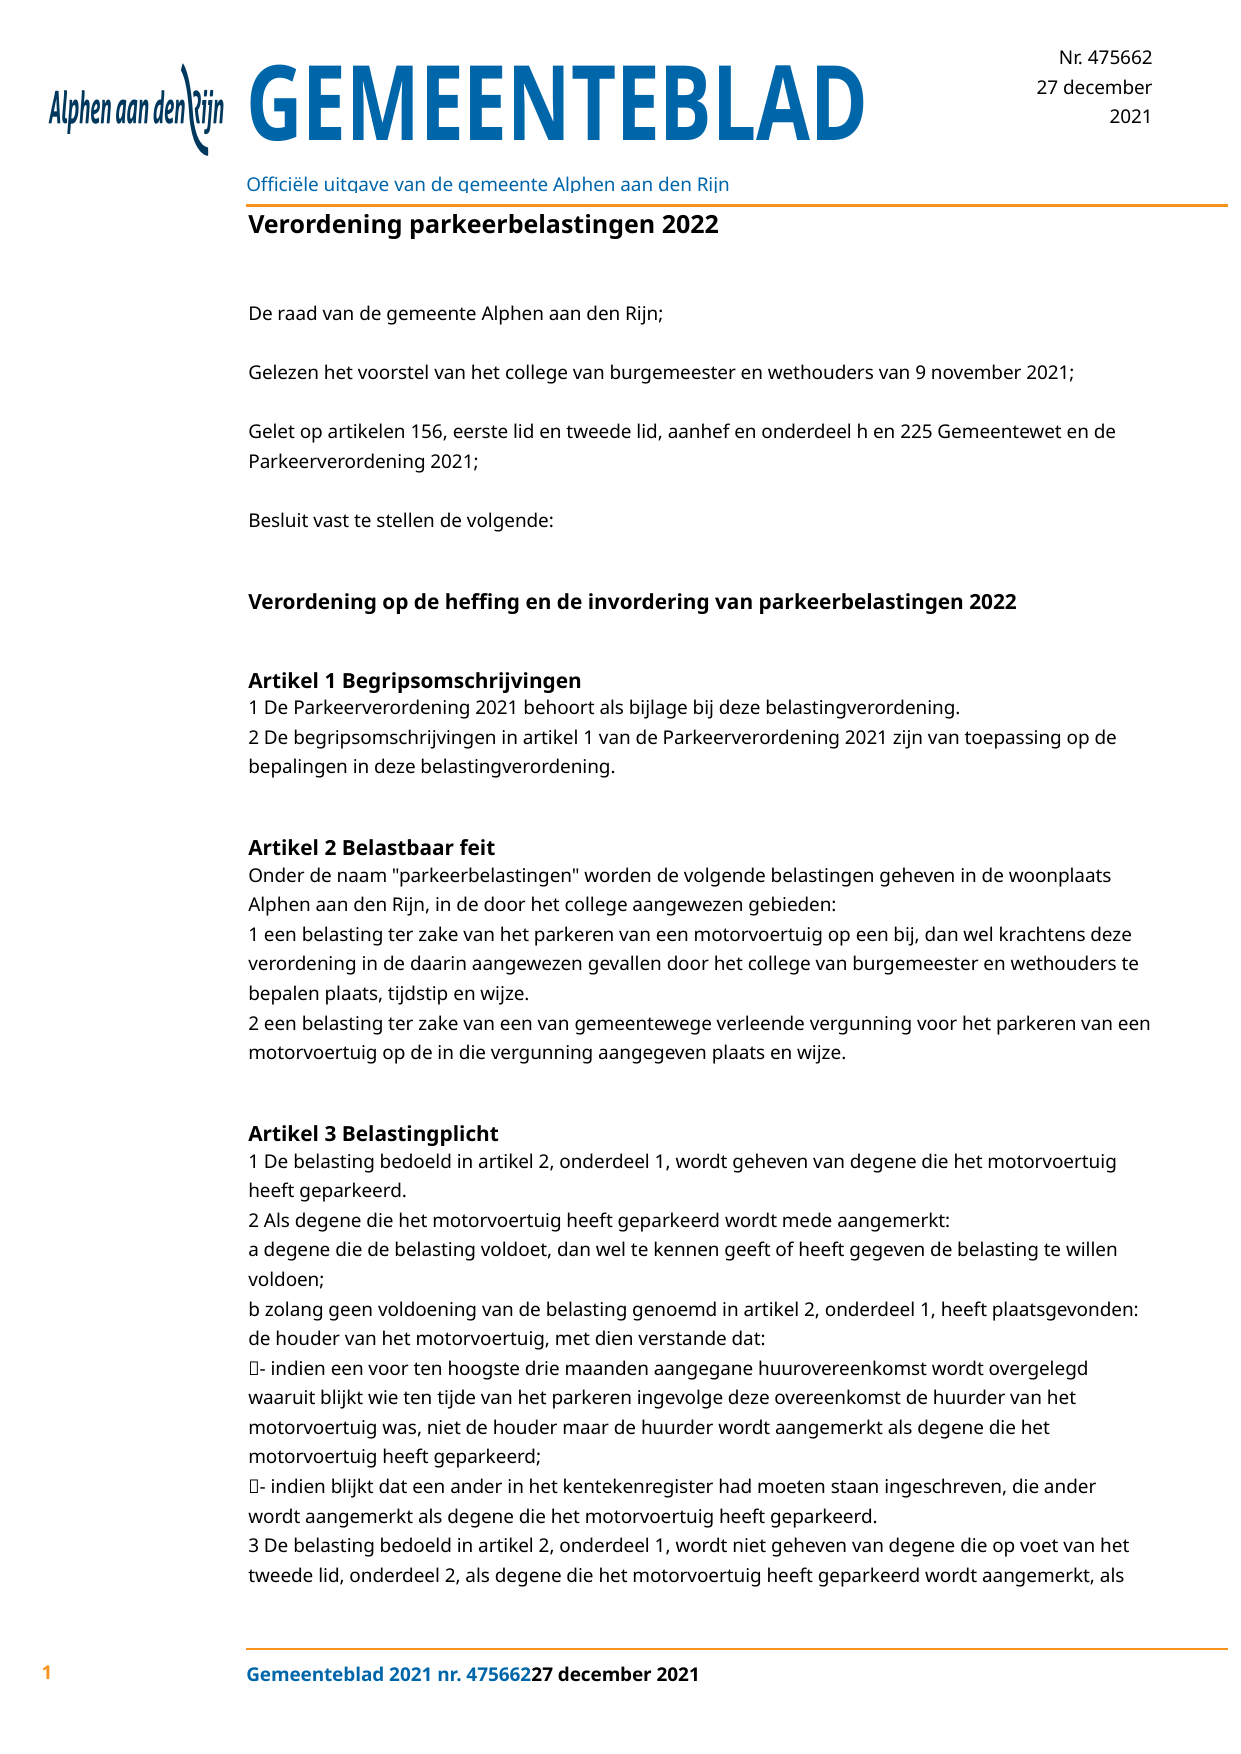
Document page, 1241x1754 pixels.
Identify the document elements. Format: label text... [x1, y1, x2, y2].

text Gelezen het voorstel van het college van burgemeester en wethouders van 9 november 2021; [248, 359, 1152, 385]
text b zolang geen voldoening van de belasting genoemd in artikel 2, onderdeel 1, heeft plaatsgevonden: de houder van het motorvoertuig, met dien verstande dat: [248, 1296, 1152, 1351]
text Artikel 2 Belastbaar feit [248, 833, 1152, 862]
text 1 een belasting ter zake van het parkeren van een motorvoertuig op een bij, dan wel krachtens deze verordening in de daarin aangewezen gevallen door het college van burgemeester en wethouders te bepalen plaats, tijdstip en wijze. [248, 921, 1152, 1006]
text - indien een voor ten hoogste drie maanden aangegane huurovereenkomst wordt overgelegd waaruit blijkt wie ten tijde van het parkeren ingevolge deze overeenkomst de huurder van het motorvoertuig was, niet de houder maar de huurder wordt aangemerkt als degene die het motorvoertuig heeft geparkeerd; [248, 1355, 1152, 1469]
text - indien blijkt dat een ander in het kentekenregister had moeten staan ingeschreven, die ander wordt aangemerkt als degene die het motorvoertuig heeft geparkeerd. [248, 1473, 1152, 1528]
text Artikel 1 Begripsomschrijvingen [248, 666, 1152, 694]
text Verordening parkeerbelastingen 2022 [248, 207, 1152, 241]
text 2 De begripsomschrijvingen in artikel 1 van de Parkeerverordening 2021 zijn van toepassing op de bepalingen in deze belastingverordening. [248, 724, 1152, 779]
text 2 een belasting ter zake van een van gemeentewege verleende vergunning voor het parkeren van een motorvoertuig op de in die vergunning aangegeven plaats en wijze. [248, 1010, 1152, 1065]
text Onder de naam "parkeerbelastingen" worden de volgende belastingen geheven in de woonplaats Alphen aan den Rijn, in de door het college aangewezen gebieden: [248, 862, 1152, 917]
picture [41, 47, 231, 172]
text De raad van de gemeente Alphen aan den Rijn; [248, 300, 1152, 326]
text 1 De Parkeerverordening 2021 behoort als bijlage bij deze belastingverordening. [248, 694, 1152, 720]
text Artikel 3 Belastingplicht [248, 1119, 1152, 1148]
text 3 De belasting bedoeld in artikel 2, onderdeel 1, wordt niet geheven van degene die op voet van het tweede lid, onderdeel 2, als degene die het motorvoertuig heeft geparkeerd wordt aangemerkt, als [248, 1532, 1152, 1588]
text a degene die de belasting voldoet, dan wel te kennen geeft of heeft gegeven de belasting te willen voldoen; [248, 1237, 1152, 1292]
text Gelet op artikelen 156, eerste lid en tweede lid, aanhef en onderdeel h en 225 Gemeentewet en de Parkeerverordening 2021; [248, 418, 1152, 473]
text 2 Als degene die het motorvoertuig heeft geparkeerd wordt mede aangemerkt: [248, 1207, 1152, 1233]
text Besluit vast te stellen de volgende: [248, 507, 1152, 533]
text Verordening op de heffing en de invordering van parkeerbelastingen 2022 [248, 587, 1152, 615]
text 1 De belasting bedoeld in artikel 2, onderdeel 1, wordt geheven van degene die het motorvoertuig heeft geparkeerd. [248, 1148, 1152, 1203]
